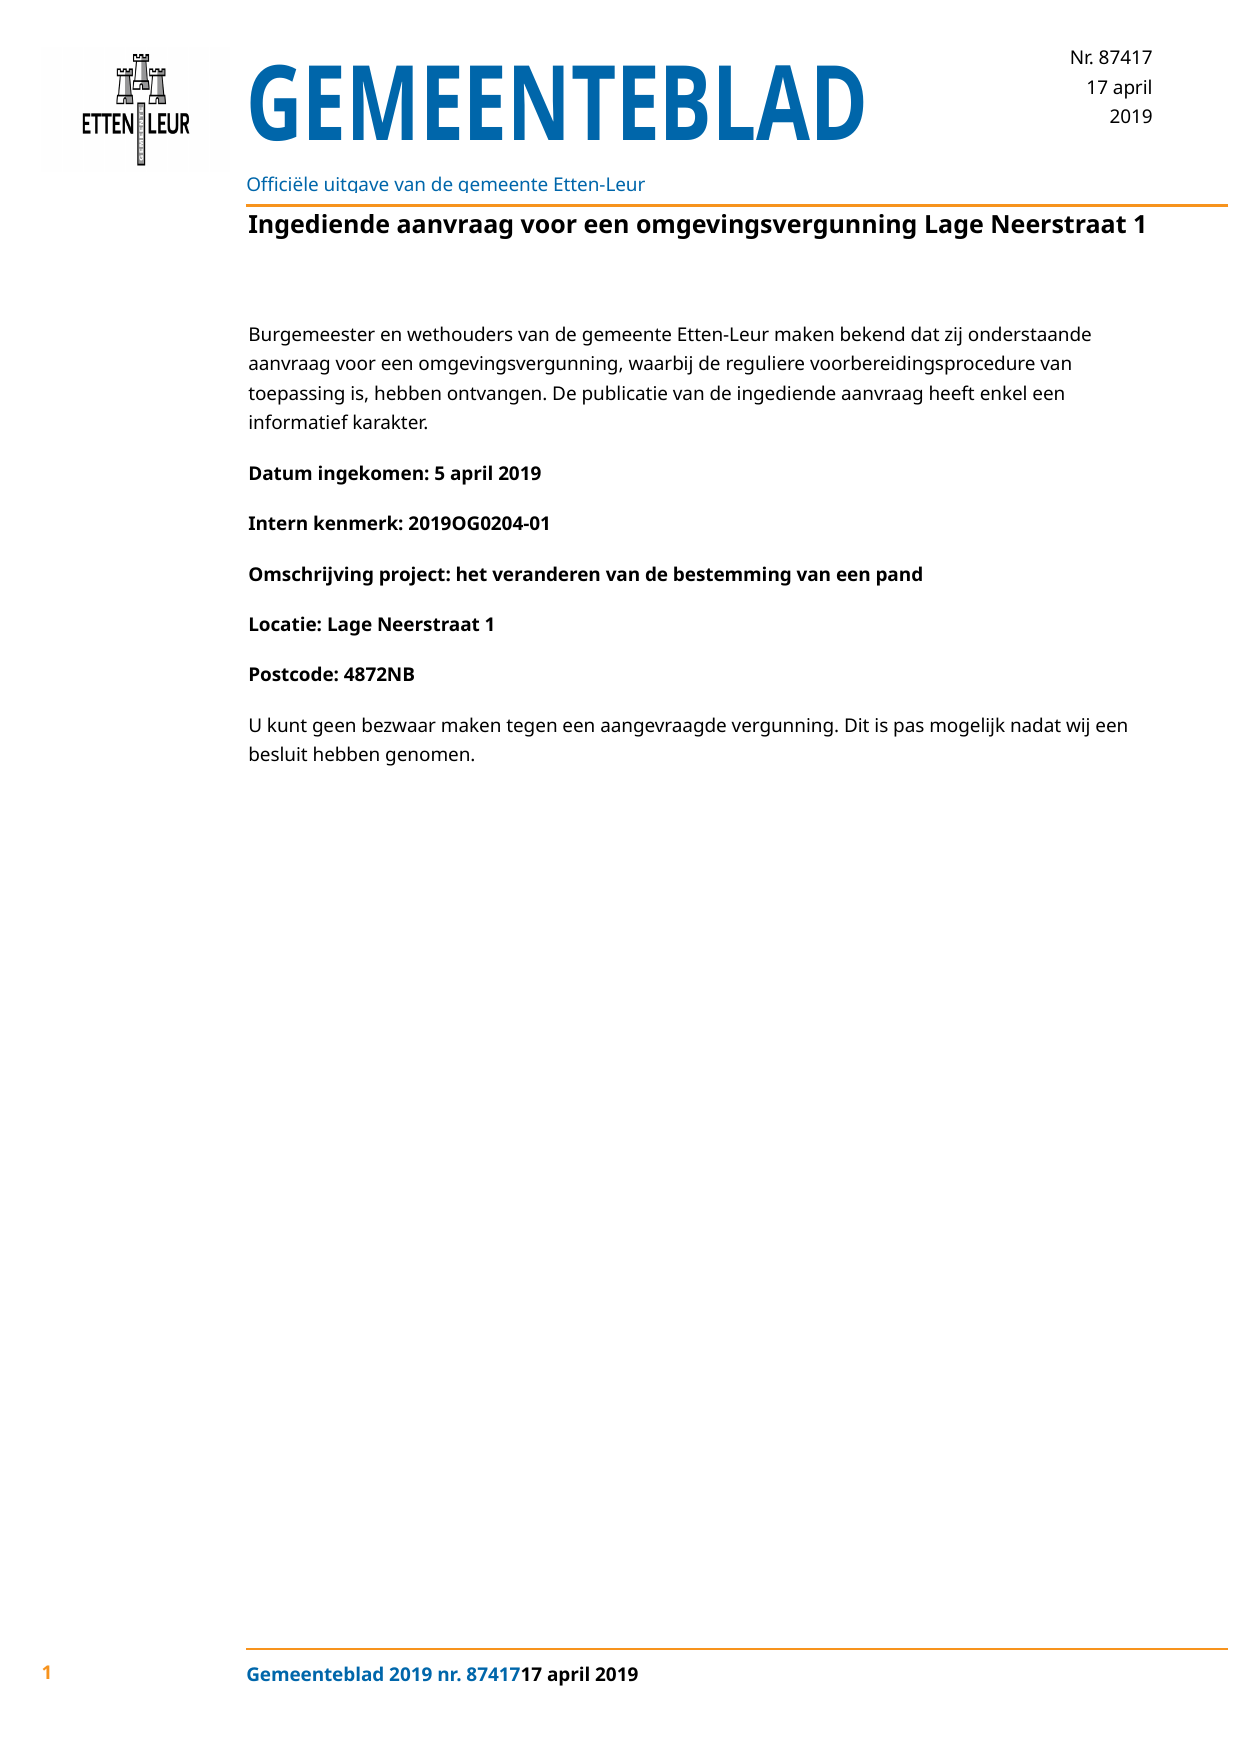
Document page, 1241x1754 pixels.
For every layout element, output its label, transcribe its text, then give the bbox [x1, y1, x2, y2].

text Omschrijving project: het veranderen van de bestemming van een pand [248, 561, 1152, 586]
picture [41, 47, 231, 172]
text Locatie: Lage Neerstraat 1 [248, 611, 1152, 637]
text Postcode: 4872NB [248, 662, 1152, 687]
text Intern kenmerk: 2019OG0204-01 [248, 510, 1152, 536]
text Ingediende aanvraag voor een omgevingsvergunning Lage Neerstraat 1 [248, 207, 1152, 241]
text Burgemeester en wethouders van de gemeente Etten-Leur maken bekend dat zij onderstaande aanvraag voor een omgevingsvergunning, waarbij de reguliere voorbereidingsprocedure van toepassing is, hebben ontvangen. De publicatie van de ingediende aanvraag heeft enkel een informatief karakter. [248, 321, 1152, 435]
text Datum ingekomen: 5 april 2019 [248, 460, 1152, 486]
text U kunt geen bezwaar maken tegen een aangevraagde vergunning. Dit is pas mogelijk nadat wij een besluit hebben genomen. [248, 712, 1152, 767]
